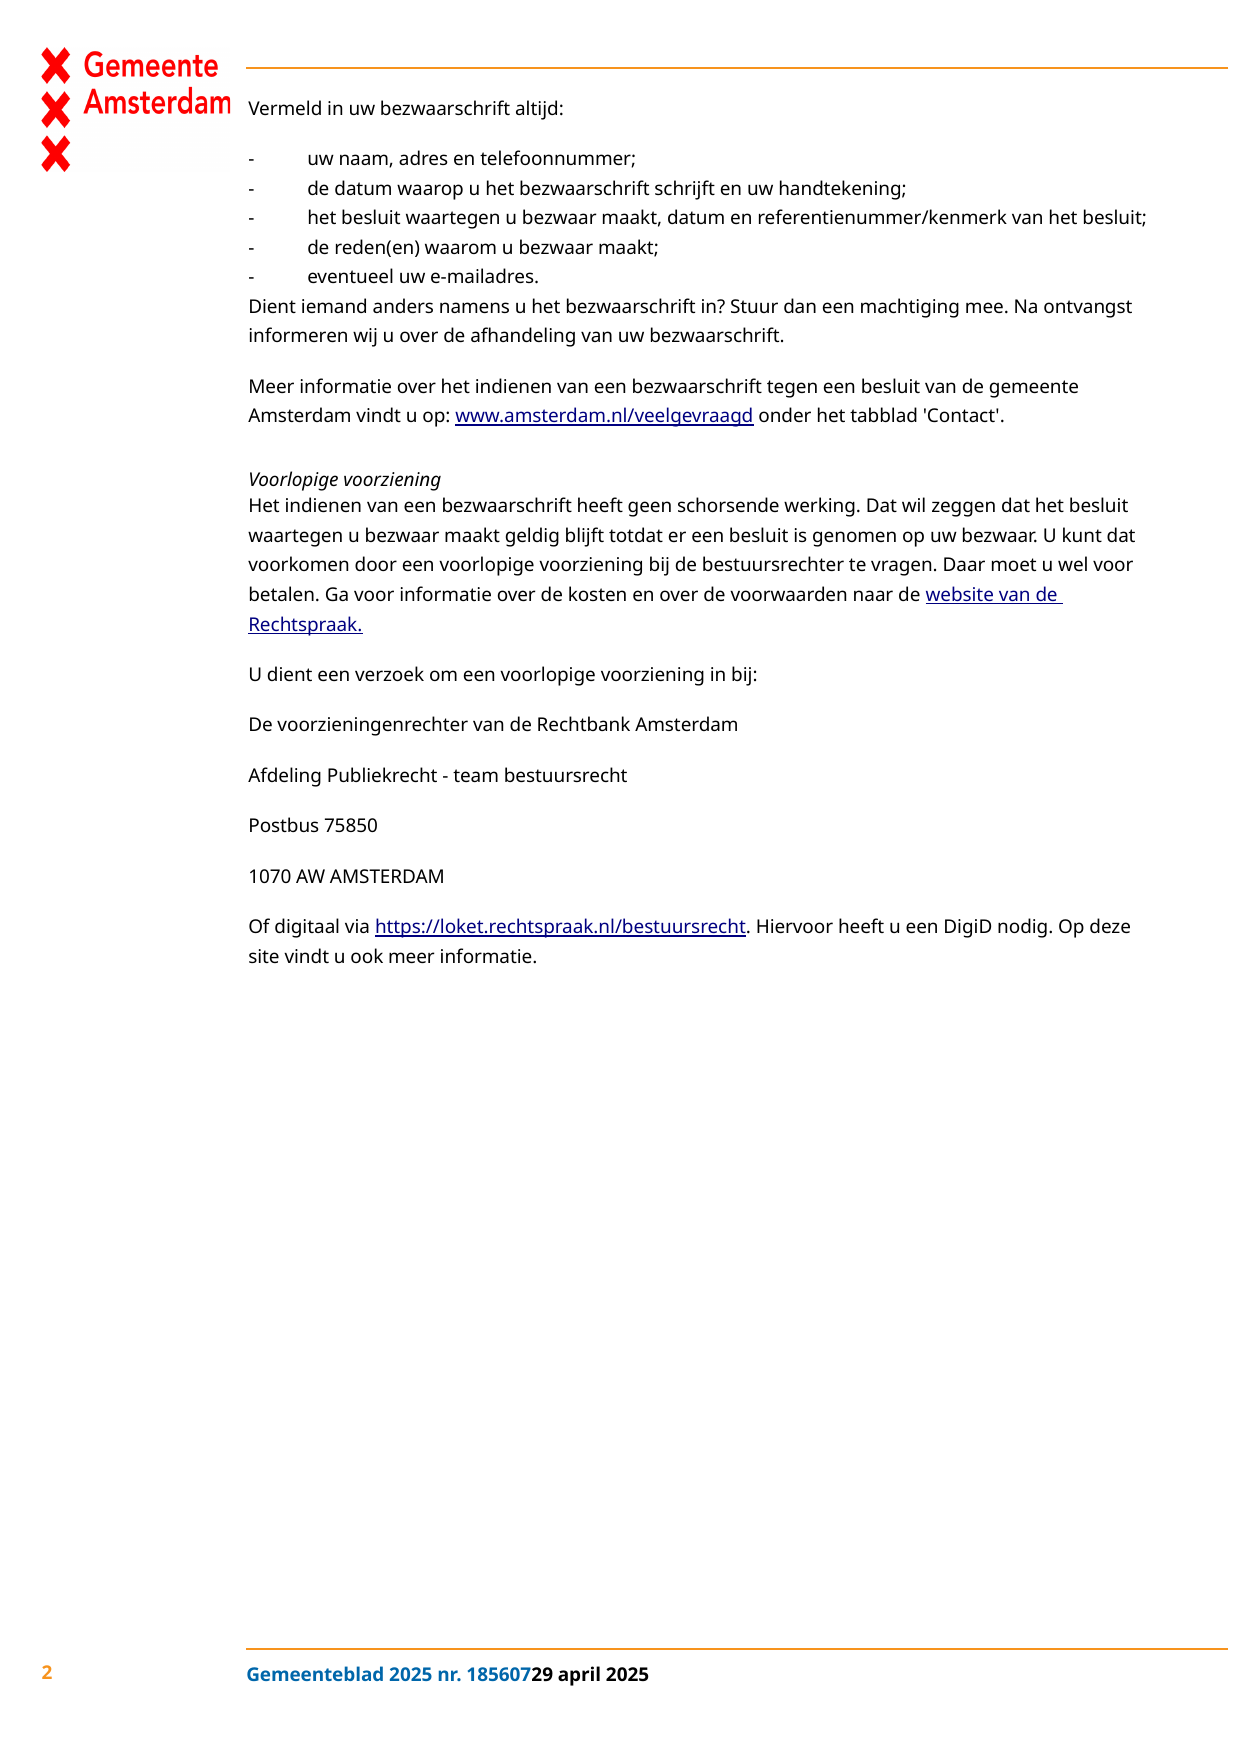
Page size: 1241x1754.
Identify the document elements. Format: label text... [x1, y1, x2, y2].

list het besluit waartegen u bezwaar maakt, datum en referentienummer/kenmerk van het besluit; [248, 204, 1152, 230]
text Het indienen van een bezwaarschrift heeft geen schorsende werking. Dat wil zeggen dat het besluit waartegen u bezwaar maakt geldig blijft totdat er een besluit is genomen op uw bezwaar. U kunt dat voorkomen door een voorlopige voorziening bij de bestuursrechter te vragen. Daar moet u wel voor betalen. Ga voor informatie over de kosten en over de voorwaarden naar de website van de Rechtspraak. [248, 492, 1152, 636]
text 1070 AW AMSTERDAM [248, 863, 1152, 888]
text U dient een verzoek om een voorlopige voorziening in bij: [248, 661, 1152, 687]
picture [41, 47, 231, 172]
text Of digitaal via https://loket.rechtspraak.nl/bestuursrecht. Hiervoor heeft u een DigiD nodig. Op deze site vindt u ook meer informatie. [248, 913, 1152, 968]
text Vermeld in uw bezwaarschrift altijd: [248, 95, 1152, 121]
list de reden(en) waarom u bezwaar maakt; [248, 234, 1152, 260]
text De voorzieningenrechter van de Rechtbank Amsterdam [248, 712, 1152, 737]
text Dient iemand anders namens u het bezwaarschrift in? Stuur dan een machtiging mee. Na ontvangst informeren wij u over de afhandeling van uw bezwaarschrift. [248, 293, 1152, 348]
list de datum waarop u het bezwaarschrift schrijft en uw handtekening; [248, 175, 1152, 201]
text Voorlopige voorziening [248, 467, 1152, 492]
list eventueel uw e-mailadres. [248, 263, 1152, 289]
text Postbus 75850 [248, 812, 1152, 838]
text Meer informatie over het indienen van een bezwaarschrift tegen een besluit van de gemeente Amsterdam vindt u op: www.amsterdam.nl/veelgevraagd onder het tabblad 'Contact'. [248, 373, 1152, 428]
text Afdeling Publiekrecht - team bestuursrecht [248, 762, 1152, 788]
list uw naam, adres en telefoonnummer; [248, 145, 1152, 171]
